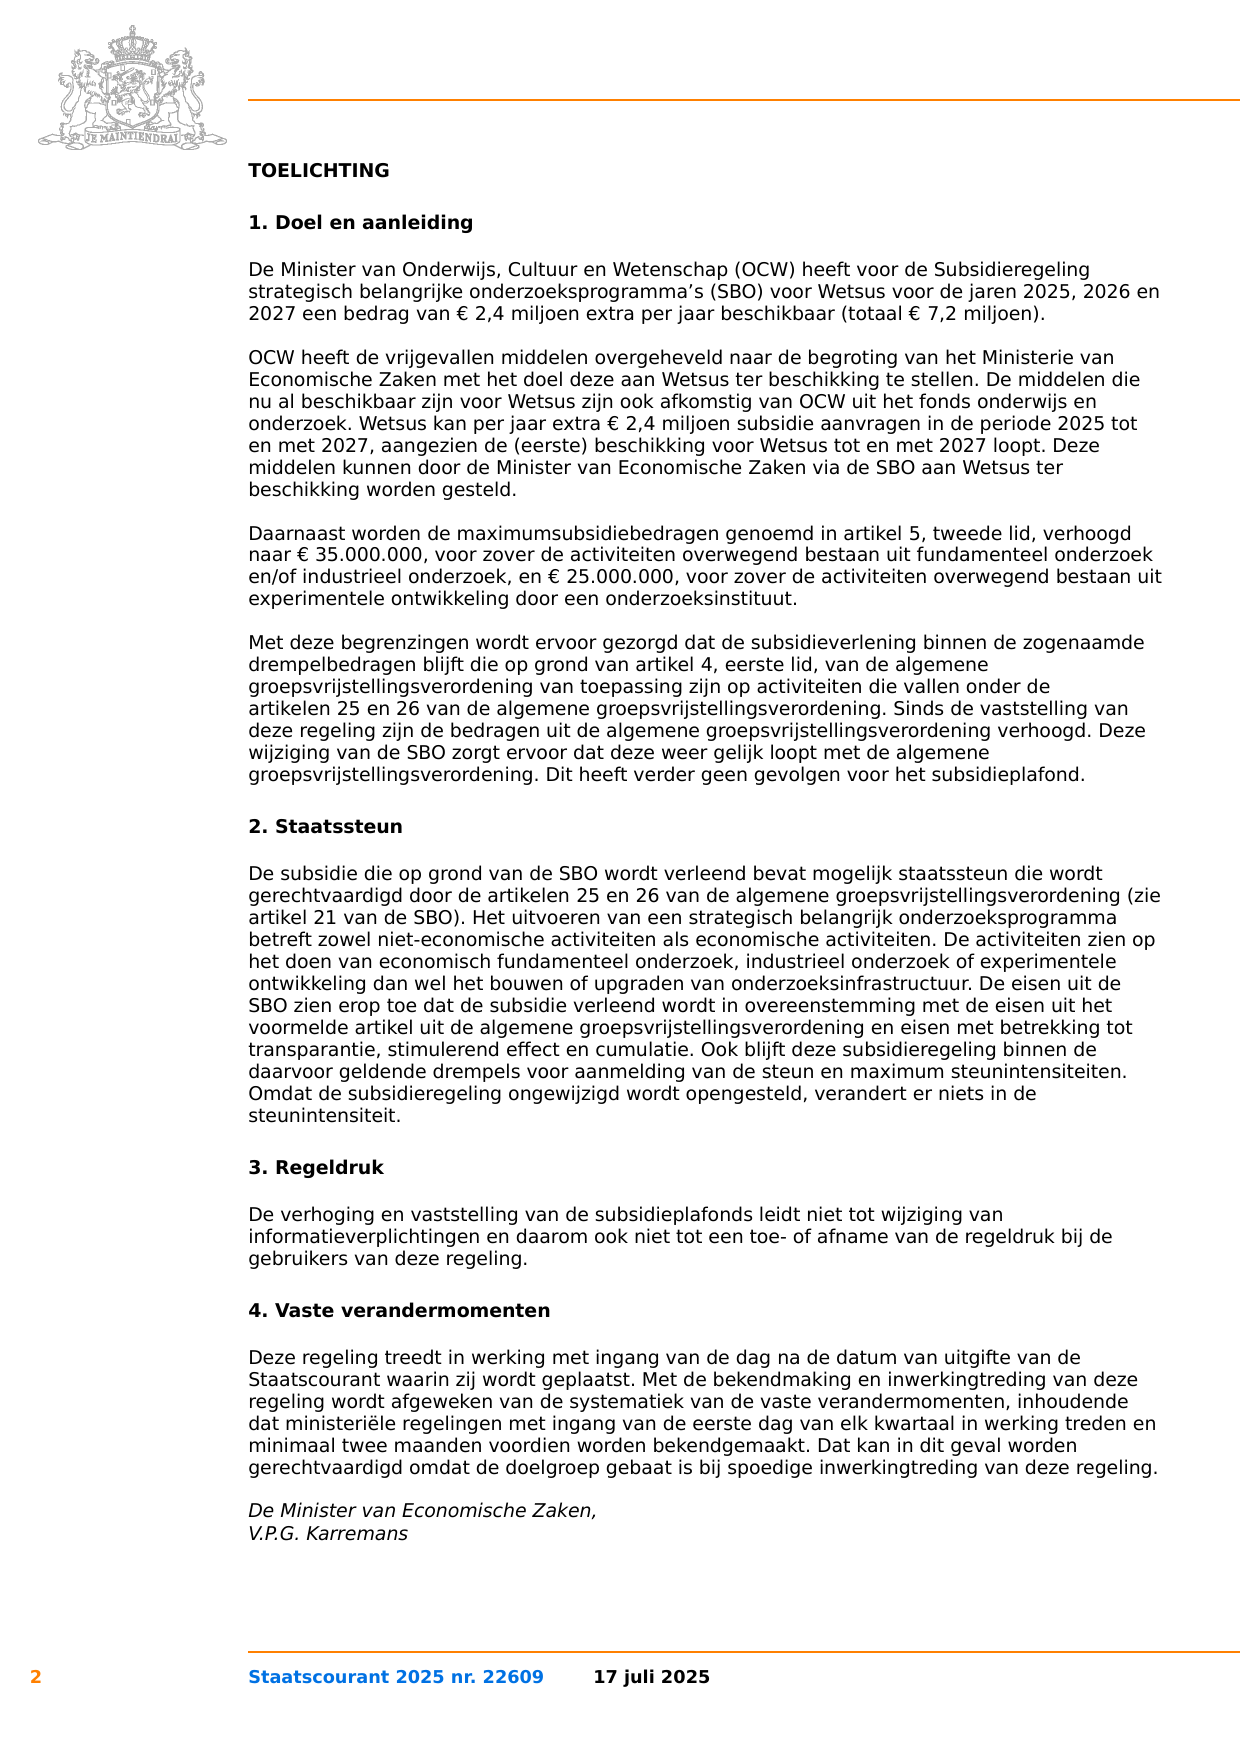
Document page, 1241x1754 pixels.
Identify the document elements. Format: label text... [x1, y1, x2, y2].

text OCW heeft de vrijgevallen middelen overgeheveld naar de begroting van het Ministerie van Economische Zaken met het doel deze aan Wetsus ter beschikking te stellen. De middelen die nu al beschikbaar zijn voor Wetsus zijn ook afkomstig van OCW uit het fonds onderwijs en onderzoek. Wetsus kan per jaar extra € 2,4 miljoen subsidie aanvragen in de periode 2025 tot en met 2027, aangezien de (eerste) beschikking voor Wetsus tot en met 2027 loopt. Deze middelen kunnen door de Minister van Economische Zaken via de SBO aan Wetsus ter beschikking worden gesteld. [248, 347, 1163, 501]
text Daarnaast worden de maximumsubsidiebedragen genoemd in artikel 5, tweede lid, verhoogd naar € 35.000.000, voor zover de activiteiten overwegend bestaan uit fundamenteel onderzoek en/of industrieel onderzoek, en € 25.000.000, voor zover de activiteiten overwegend bestaan uit experimentele ontwikkeling door een onderzoeksinstituut. [248, 522, 1163, 610]
subtitle TOELICHTING [248, 160, 1163, 182]
text De subsidie die op grond van de SBO wordt verleend bevat mogelijk staatssteun die wordt gerechtvaardigd door de artikelen 25 en 26 van de algemene groepsvrijstellingsverordening (zie artikel 21 van de SBO). Het uitvoeren van een strategisch belangrijk onderzoeksprogramma betreft zowel niet-economische activiteiten als economische activiteiten. De activiteiten zien op het doen van economisch fundamenteel onderzoek, industrieel onderzoek of experimentele ontwikkeling dan wel het bouwen of upgraden van onderzoeksinfrastructuur. De eisen uit de SBO zien erop toe dat de subsidie verleend wordt in overeenstemming met de eisen uit het voormelde artikel uit de algemene groepsvrijstellingsverordening en eisen met betrekking tot transparantie, stimulerend effect en cumulatie. Ook blijft deze subsidieregeling binnen de daarvoor geldende drempels voor aanmelding van de steun en maximum steunintensiteiten. Omdat de subsidieregeling ongewijzigd wordt opengesteld, verandert er niets in de steunintensiteit. [248, 863, 1163, 1127]
text De Minister van Economische Zaken, V.P.G. Karremans [248, 1500, 1163, 1544]
subtitle 4. Vaste verandermomenten [248, 1300, 1163, 1322]
subtitle 2. Staatssteun [248, 816, 1163, 838]
picture [38, 25, 227, 150]
text De Minister van Onderwijs, Cultuur en Wetenschap (OCW) heeft voor de Subsidieregeling strategisch belangrijke onderzoeksprogramma’s (SBO) voor Wetsus voor de jaren 2025, 2026 en 2027 een bedrag van € 2,4 miljoen extra per jaar beschikbaar (totaal € 7,2 miljoen). [248, 259, 1163, 325]
subtitle 3. Regeldruk [248, 1157, 1163, 1179]
text De verhoging en vaststelling van de subsidieplafonds leidt niet tot wijziging van informatieverplichtingen en daarom ook niet tot een toe- of afname van de regeldruk bij de gebruikers van deze regeling. [248, 1204, 1163, 1270]
text Deze regeling treedt in werking met ingang van de dag na de datum van uitgifte van de Staatscourant waarin zij wordt geplaatst. Met de bekendmaking en inwerkingtreding van deze regeling wordt afgeweken van de systematiek van de vaste verandermomenten, inhoudende dat ministeriële regelingen met ingang van de eerste dag van elk kwartaal in werking treden en minimaal twee maanden voordien worden bekendgemaakt. Dat kan in dit geval worden gerechtvaardigd omdat de doelgroep gebaat is bij spoedige inwerkingtreding van deze regeling. [248, 1347, 1163, 1478]
subtitle 1. Doel en aanleiding [248, 212, 1163, 234]
text Met deze begrenzingen wordt ervoor gezorgd dat de subsidieverlening binnen de zogenaamde drempelbedragen blijft die op grond van artikel 4, eerste lid, van de algemene groepsvrijstellingsverordening van toepassing zijn op activiteiten die vallen onder de artikelen 25 en 26 van de algemene groepsvrijstellingsverordening. Sinds de vaststelling van deze regeling zijn de bedragen uit de algemene groepsvrijstellingsverordening verhoogd. Deze wijziging van de SBO zorgt ervoor dat deze weer gelijk loopt met de algemene groepsvrijstellingsverordening. Dit heeft verder geen gevolgen voor het subsidieplafond. [248, 632, 1163, 786]
